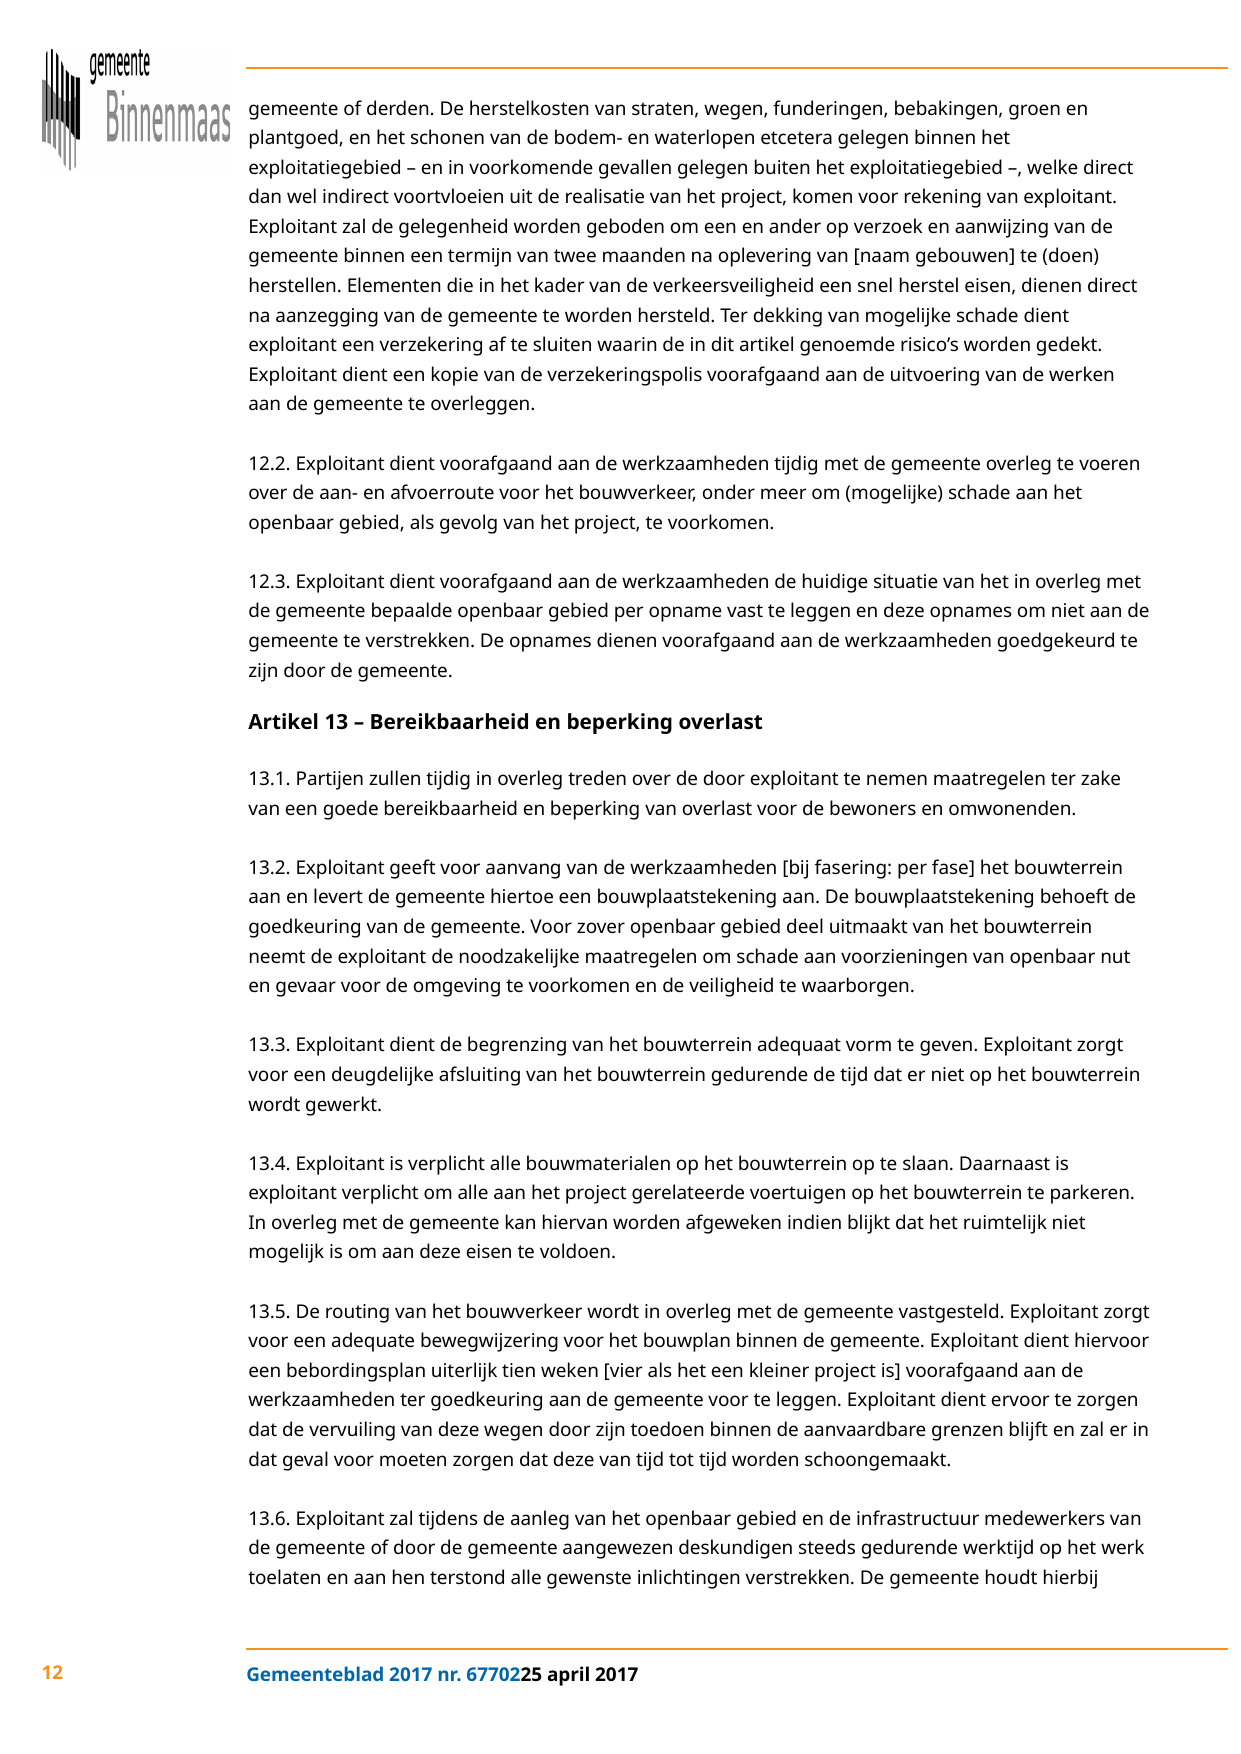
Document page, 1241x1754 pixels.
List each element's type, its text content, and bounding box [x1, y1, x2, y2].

text 13.5. De routing van het bouwverkeer wordt in overleg met de gemeente vastgesteld. Exploitant zorgt voor een adequate bewegwijzering voor het bouwplan binnen de gemeente. Exploitant dient hiervoor een bebordingsplan uiterlijk tien weken [vier als het een kleiner project is] voorafgaand aan de werkzaamheden ter goedkeuring aan de gemeente voor te leggen. Exploitant dient ervoor te zorgen dat de vervuiling van deze wegen door zijn toedoen binnen de aanvaardbare grenzen blijft en zal er in dat geval voor moeten zorgen dat deze van tijd tot tijd worden schoongemaakt. [248, 1298, 1152, 1471]
text 13.4. Exploitant is verplicht alle bouwmaterialen op het bouwterrein op te slaan. Daarnaast is exploitant verplicht om alle aan het project gerelateerde voertuigen op het bouwterrein te parkeren. In overleg met de gemeente kan hiervan worden afgeweken indien blijkt dat het ruimtelijk niet mogelijk is om aan deze eisen te voldoen. [248, 1150, 1152, 1264]
text 13.3. Exploitant dient de begrenzing van het bouwterrein adequaat vorm te geven. Exploitant zorgt voor een deugdelijke afsluiting van het bouwterrein gedurende de tijd dat er niet op het bouwterrein wordt gewerkt. [248, 1032, 1152, 1116]
text 13.1. Partijen zullen tijdig in overleg treden over de door exploitant te nemen maatregelen ter zake van een goede bereikbaarheid en beperking van overlast voor de bewoners en omwonenden. [248, 765, 1152, 821]
text gemeente of derden. De herstelkosten van straten, wegen, funderingen, bebakingen, groen en plantgoed, en het schonen van de bodem- en waterlopen etcetera gelegen binnen het exploitatiegebied – en in voorkomende gevallen gelegen buiten het exploitatiegebied –, welke direct dan wel indirect voortvloeien uit de realisatie van het project, komen voor rekening van exploitant. Exploitant zal de gelegenheid worden geboden om een en ander op verzoek en aanwijzing van de gemeente binnen een termijn van twee maanden na oplevering van [naam gebouwen] te (doen) herstellen. Elementen die in het kader van de verkeersveiligheid een snel herstel eisen, dienen direct na aanzegging van de gemeente te worden hersteld. Ter dekking van mogelijke schade dient exploitant een verzekering af te sluiten waarin de in dit artikel genoemde risico’s worden gedekt. Exploitant dient een kopie van de verzekeringspolis voorafgaand aan de uitvoering van de werken aan de gemeente te overleggen. [248, 95, 1152, 416]
text 13.6. Exploitant zal tijdens de aanleg van het openbaar gebied en de infrastructuur medewerkers van de gemeente of door de gemeente aangewezen deskundigen steeds gedurende werktijd op het werk toelaten en aan hen terstond alle gewenste inlichtingen verstrekken. De gemeente houdt hierbij [248, 1505, 1152, 1590]
text Artikel 13 – Bereikbaarheid en beperking overlast [248, 707, 1152, 736]
text 12.2. Exploitant dient voorafgaand aan de werkzaamheden tijdig met de gemeente overleg te voeren over de aan- en afvoerroute voor het bouwverkeer, onder meer om (mogelijke) schade aan het openbaar gebied, als gevolg van het project, te voorkomen. [248, 450, 1152, 535]
text 12.3. Exploitant dient voorafgaand aan de werkzaamheden de huidige situatie van het in overleg met de gemeente bepaalde openbaar gebied per opname vast te leggen en deze opnames om niet aan de gemeente te verstrekken. De opnames dienen voorafgaand aan de werkzaamheden goedgekeurd te zijn door de gemeente. [248, 568, 1152, 683]
text 13.2. Exploitant geeft voor aanvang van de werkzaamheden [bij fasering: per fase] het bouwterrein aan en levert de gemeente hiertoe een bouwplaatstekening aan. De bouwplaatstekening behoeft de goedkeuring van de gemeente. Voor zover openbaar gebied deel uitmaakt van het bouwterrein neemt de exploitant de noodzakelijke maatregelen om schade aan voorzieningen van openbaar nut en gevaar voor de omgeving te voorkomen en de veiligheid te waarborgen. [248, 854, 1152, 998]
picture [41, 47, 231, 172]
